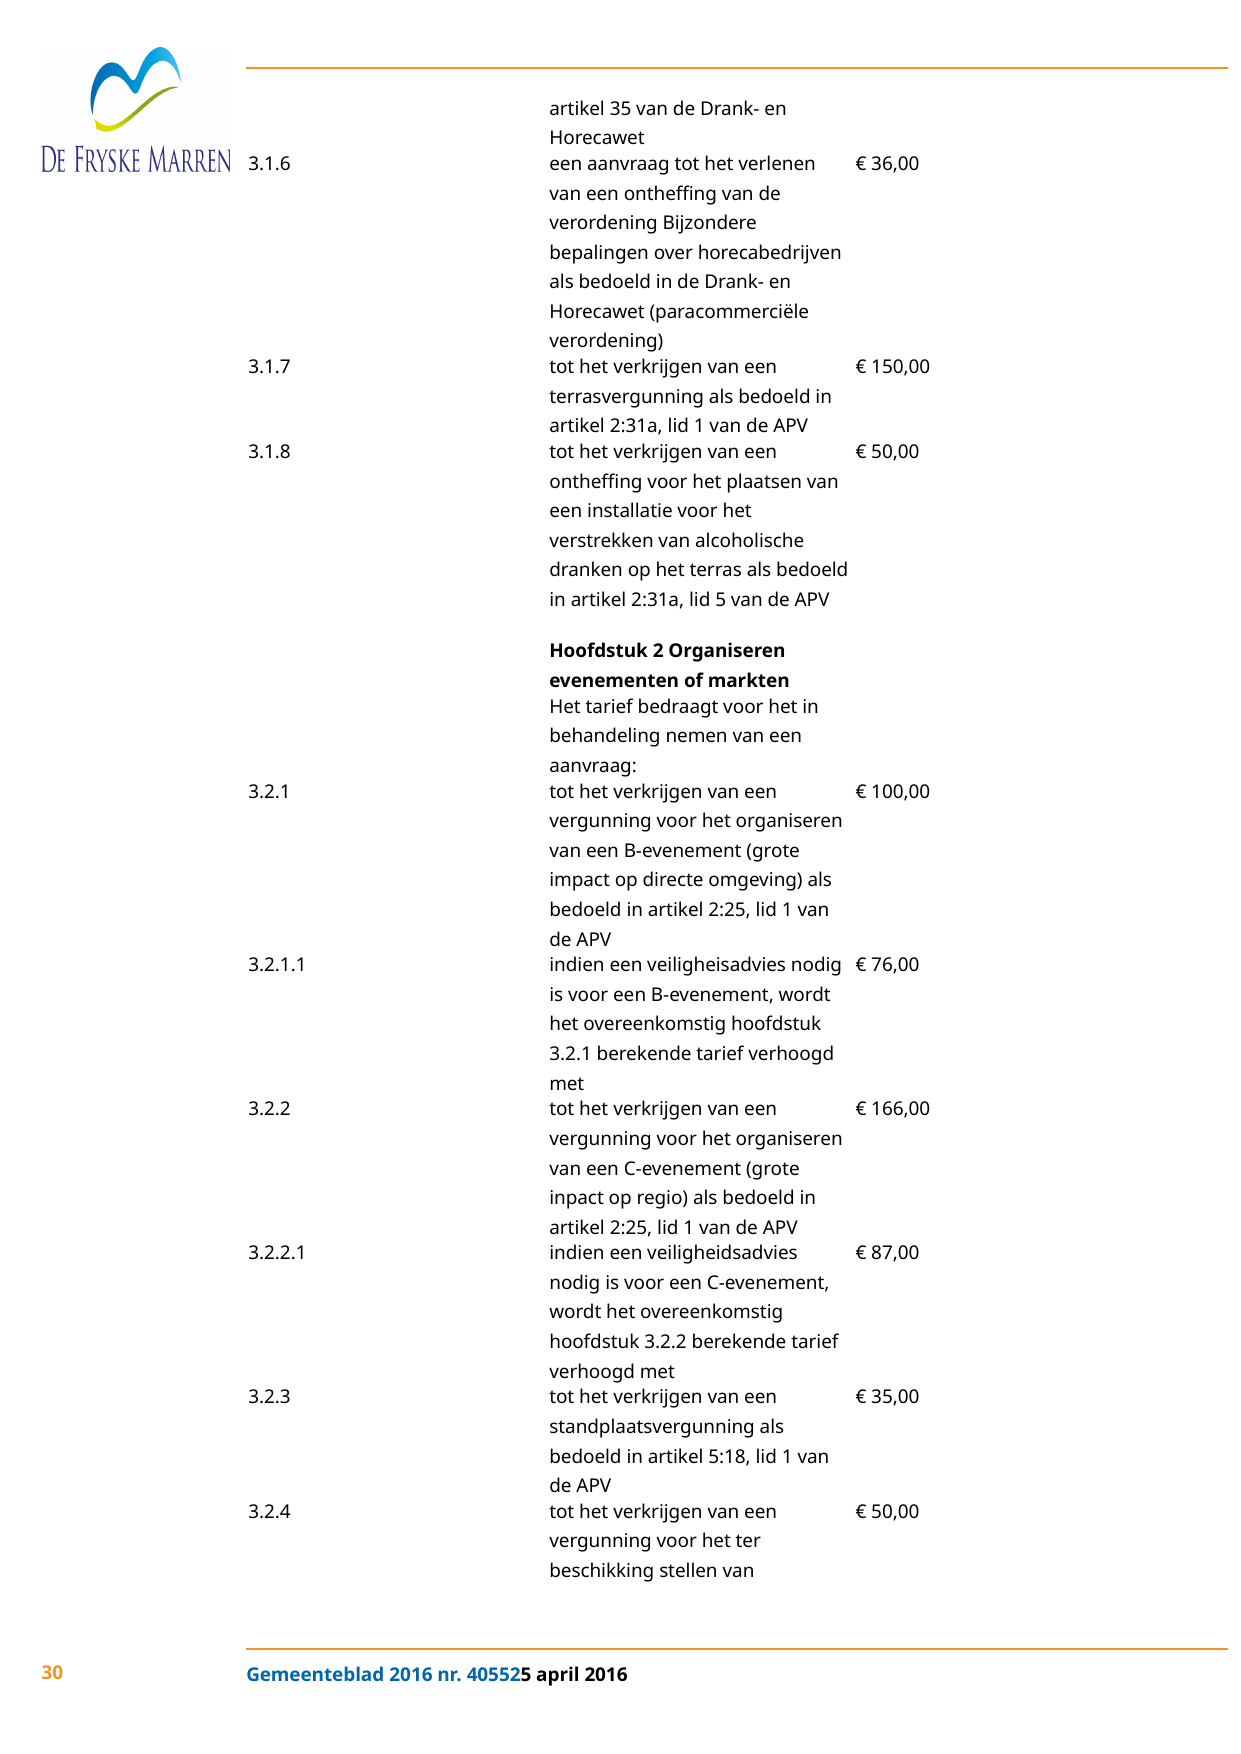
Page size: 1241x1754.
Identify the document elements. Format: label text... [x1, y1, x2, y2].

table_cell [850, 638, 1152, 693]
table_cell indien een veiligheidsadvies nodig is voor een C-evenement, wordt het overeenkomstig hoofdstuk 3.2.2 berekende tarief verhoogd met [549, 1240, 850, 1384]
table_cell € 150,00 [850, 353, 1152, 438]
table_cell tot het verkrijgen van een ontheffing voor het plaatsen van een installatie voor het verstrekken van alcoholische dranken op het terras als bedoeld in artikel 2:31a, lid 5 van de APV [549, 438, 850, 612]
table_cell € 35,00 [850, 1384, 1152, 1498]
table_cell 3.2.1 [248, 778, 549, 951]
table_cell indien een veiligheisadvies nodig is voor een B-evenement, wordt het overeenkomstig hoofdstuk 3.2.1 berekende tarief verhoogd met [549, 951, 850, 1096]
table_cell [850, 693, 1152, 778]
table_cell € 50,00 [850, 438, 1152, 612]
table_cell [248, 638, 549, 693]
table_cell € 166,00 [850, 1096, 1152, 1239]
table_cell [248, 95, 549, 150]
table_cell 3.1.6 [248, 150, 549, 353]
table_cell tot het verkrijgen van een terrasvergunning als bedoeld in artikel 2:31a, lid 1 van de APV [549, 353, 850, 438]
table_cell tot het verkrijgen van een standplaatsvergunning als bedoeld in artikel 5:18, lid 1 van de APV [549, 1384, 850, 1498]
table_cell tot het verkrijgen van een vergunning voor het organiseren van een B-evenement (grote impact op directe omgeving) als bedoeld in artikel 2:25, lid 1 van de APV [549, 778, 850, 951]
picture [41, 47, 231, 172]
table_cell Hoofdstuk 2 Organiseren evenementen of markten [549, 638, 850, 693]
table_cell [850, 612, 1152, 638]
table_cell € 76,00 [850, 951, 1152, 1096]
table_cell Het tarief bedraagt voor het in behandeling nemen van een aanvraag: [549, 693, 850, 778]
table_cell 3.1.7 [248, 353, 549, 438]
table_cell [549, 612, 850, 638]
table_cell [248, 612, 549, 638]
table_cell artikel 35 van de Drank- en Horecawet [549, 95, 850, 150]
table_cell 3.2.2 [248, 1096, 549, 1239]
table_cell 3.1.8 [248, 438, 549, 612]
table_cell tot het verkrijgen van een vergunning voor het organiseren van een C-evenement (grote inpact op regio) als bedoeld in artikel 2:25, lid 1 van de APV [549, 1096, 850, 1239]
table_cell 3.2.3 [248, 1384, 549, 1498]
table_cell 3.2.4 [248, 1498, 549, 1583]
table_cell € 36,00 [850, 150, 1152, 353]
table_cell 3.2.1.1 [248, 951, 549, 1096]
table_cell [850, 95, 1152, 150]
table_cell tot het verkrijgen van een vergunning voor het ter beschikking stellen van [549, 1498, 850, 1583]
table_cell [248, 693, 549, 778]
table_cell € 87,00 [850, 1240, 1152, 1384]
table_cell 3.2.2.1 [248, 1240, 549, 1384]
table_cell een aanvraag tot het verlenen van een ontheffing van de verordening Bijzondere bepalingen over horecabedrijven als bedoeld in de Drank- en Horecawet (paracommerciële verordening) [549, 150, 850, 353]
table_cell € 100,00 [850, 778, 1152, 951]
table_cell € 50,00 [850, 1498, 1152, 1583]
